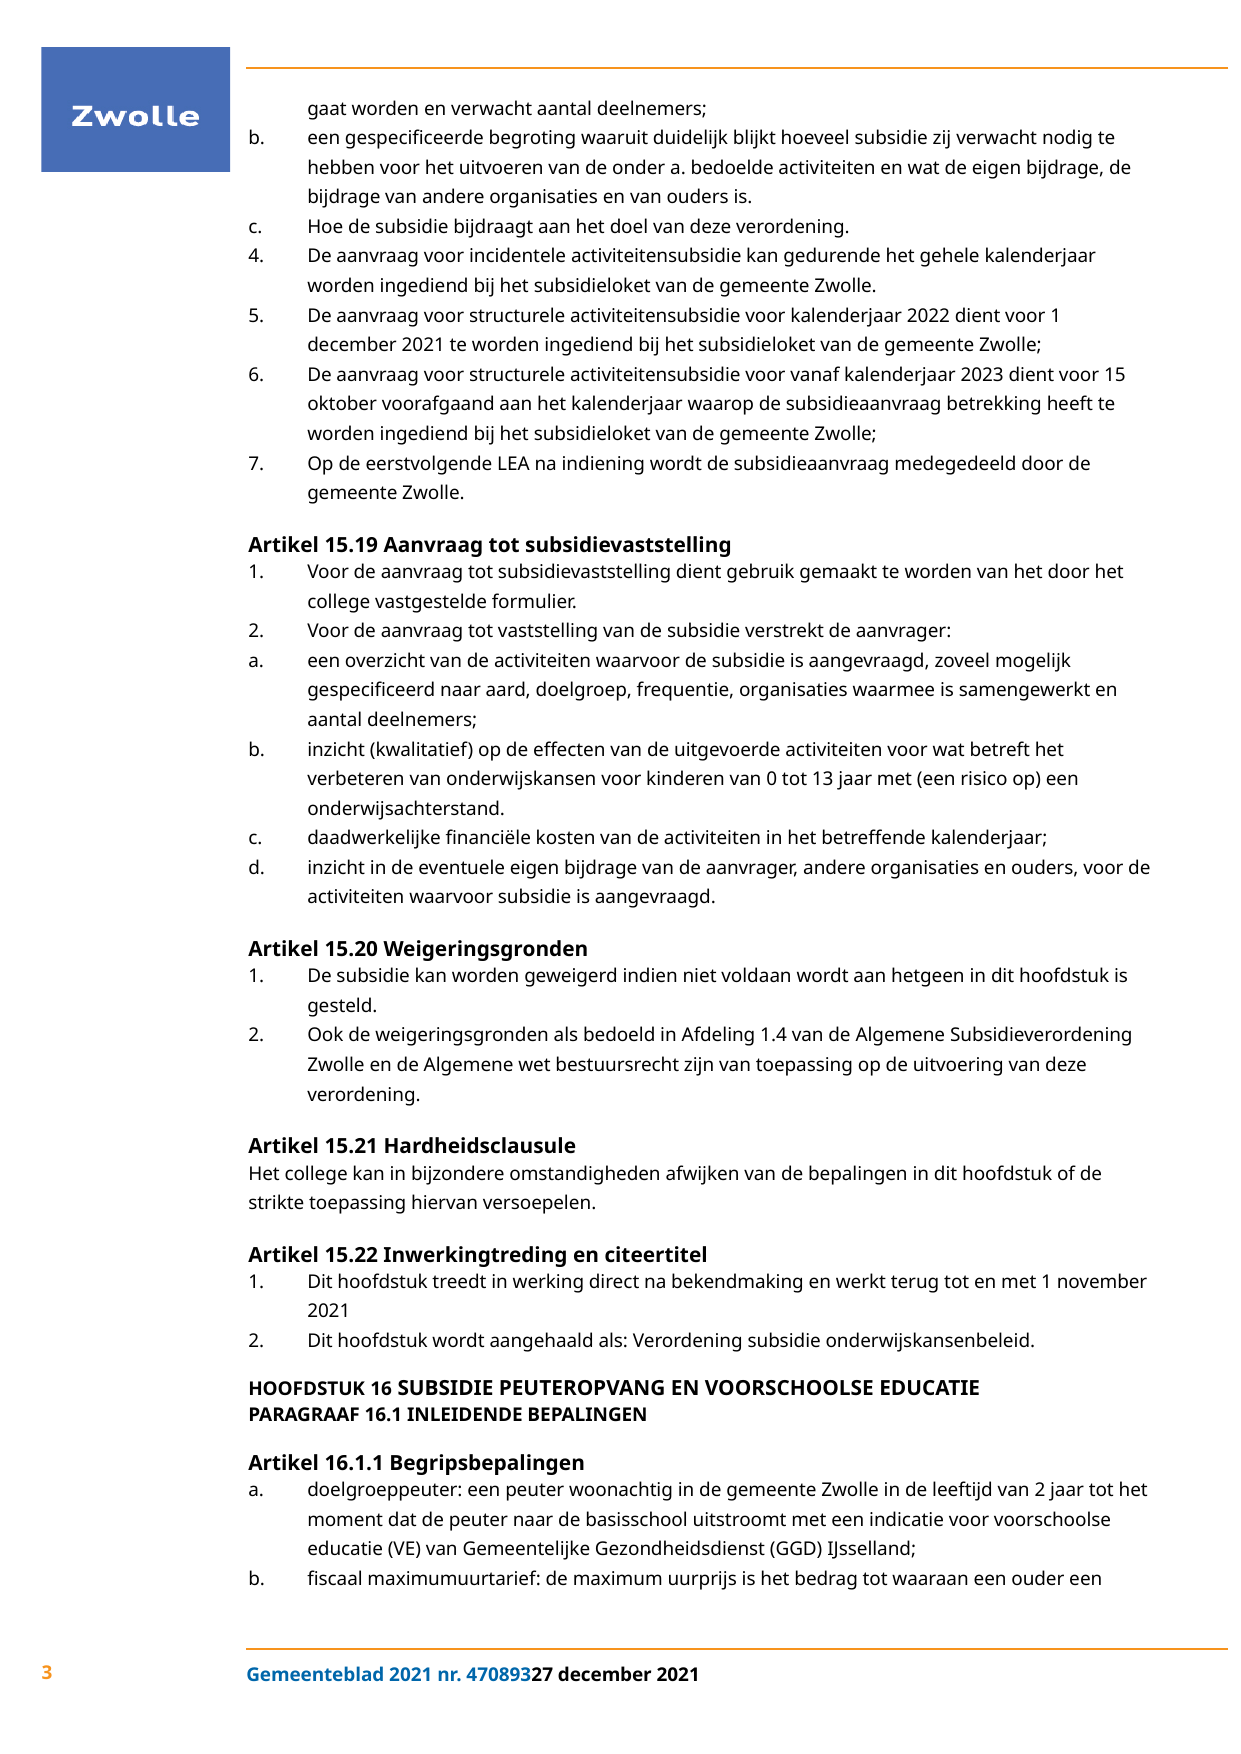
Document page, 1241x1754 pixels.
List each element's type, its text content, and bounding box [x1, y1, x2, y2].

text Artikel 15.20 Weigeringsgronden [248, 934, 1152, 962]
text Artikel 15.19 Aanvraag tot subsidievaststelling [248, 530, 1152, 558]
list De aanvraag voor structurele activiteitensubsidie voor vanaf kalenderjaar 2023 dient voor 15 oktober voorafgaand aan het kalenderjaar waarop de subsidieaanvraag betrekking heeft te worden ingediend bij het subsidieloket van de gemeente Zwolle; [248, 361, 1152, 446]
list Dit hoofdstuk treedt in werking direct na bekendmaking en werkt terug tot en met 1 november 2021 [248, 1268, 1152, 1323]
text Het college kan in bijzondere omstandigheden afwijken van de bepalingen in dit hoofdstuk of de strikte toepassing hiervan versoepelen. [248, 1160, 1152, 1215]
list Hoe de subsidie bijdraagt aan het doel van deze verordening. [248, 213, 1152, 239]
list De aanvraag voor incidentele activiteitensubsidie kan gedurende het gehele kalenderjaar worden ingediend bij het subsidieloket van de gemeente Zwolle. [248, 243, 1152, 298]
list inzicht (kwalitatief) op de effecten van de uitgevoerde activiteiten voor wat betreft het verbeteren van onderwijskansen voor kinderen van 0 tot 13 jaar met (een risico op) een onderwijsachterstand. [248, 736, 1152, 821]
list fiscaal maximumuurtarief: de maximum uurprijs is het bedrag tot waaraan een ouder een [248, 1565, 1152, 1591]
list een gespecificeerde begroting waaruit duidelijk blijkt hoeveel subsidie zij verwacht nodig te hebben voor het uitvoeren van de onder a. bedoelde activiteiten en wat de eigen bijdrage, de bijdrage van andere organisaties en van ouders is. [248, 124, 1152, 209]
text PARAGRAAF 16.1 INLEIDENDE BEPALINGEN [248, 1401, 1152, 1427]
list doelgroeppeuter: een peuter woonachtig in de gemeente Zwolle in de leeftijd van 2 jaar tot het moment dat de peuter naar de basisschool uitstroomt met een indicatie voor voorschoolse educatie (VE) van Gemeentelijke Gezondheidsdienst (GGD) IJsselland; [248, 1476, 1152, 1561]
list Op de eerstvolgende LEA na indiening wordt de subsidieaanvraag medegedeeld door de gemeente Zwolle. [248, 450, 1152, 505]
text HOOFDSTUK 16 SUBSIDIE PEUTEROPVANG EN VOORSCHOOLSE EDUCATIE [248, 1373, 1152, 1401]
list Voor de aanvraag tot subsidievaststelling dient gebruik gemaakt te worden van het door het college vastgestelde formulier. [248, 558, 1152, 613]
list gaat worden en verwacht aantal deelnemers; [248, 95, 1152, 121]
text Artikel 16.1.1 Begripsbepalingen [248, 1448, 1152, 1476]
list Ook de weigeringsgronden als bedoeld in Afdeling 1.4 van de Algemene Subsidieverordening Zwolle en de Algemene wet bestuursrecht zijn van toepassing op de uitvoering van deze verordening. [248, 1022, 1152, 1107]
list daadwerkelijke financiële kosten van de activiteiten in het betreffende kalenderjaar; [248, 824, 1152, 850]
list een overzicht van de activiteiten waarvoor de subsidie is aangevraagd, zoveel mogelijk gespecificeerd naar aard, doelgroep, frequentie, organisaties waarmee is samengewerkt en aantal deelnemers; [248, 647, 1152, 732]
list inzicht in de eventuele eigen bijdrage van de aanvrager, andere organisaties en ouders, voor de activiteiten waarvoor subsidie is aangevraagd. [248, 854, 1152, 909]
list Dit hoofdstuk wordt aangehaald als: Verordening subsidie onderwijskansenbeleid. [248, 1327, 1152, 1353]
text Artikel 15.22 Inwerkingtreding en citeertitel [248, 1240, 1152, 1268]
list De aanvraag voor structurele activiteitensubsidie voor kalenderjaar 2022 dient voor 1 december 2021 te worden ingediend bij het subsidieloket van de gemeente Zwolle; [248, 302, 1152, 357]
text Artikel 15.21 Hardheidsclausule [248, 1131, 1152, 1160]
list Voor de aanvraag tot vaststelling van de subsidie verstrekt de aanvrager: [248, 617, 1152, 643]
list De subsidie kan worden geweigerd indien niet voldaan wordt aan hetgeen in dit hoofdstuk is gesteld. [248, 962, 1152, 1018]
picture [41, 47, 231, 172]
